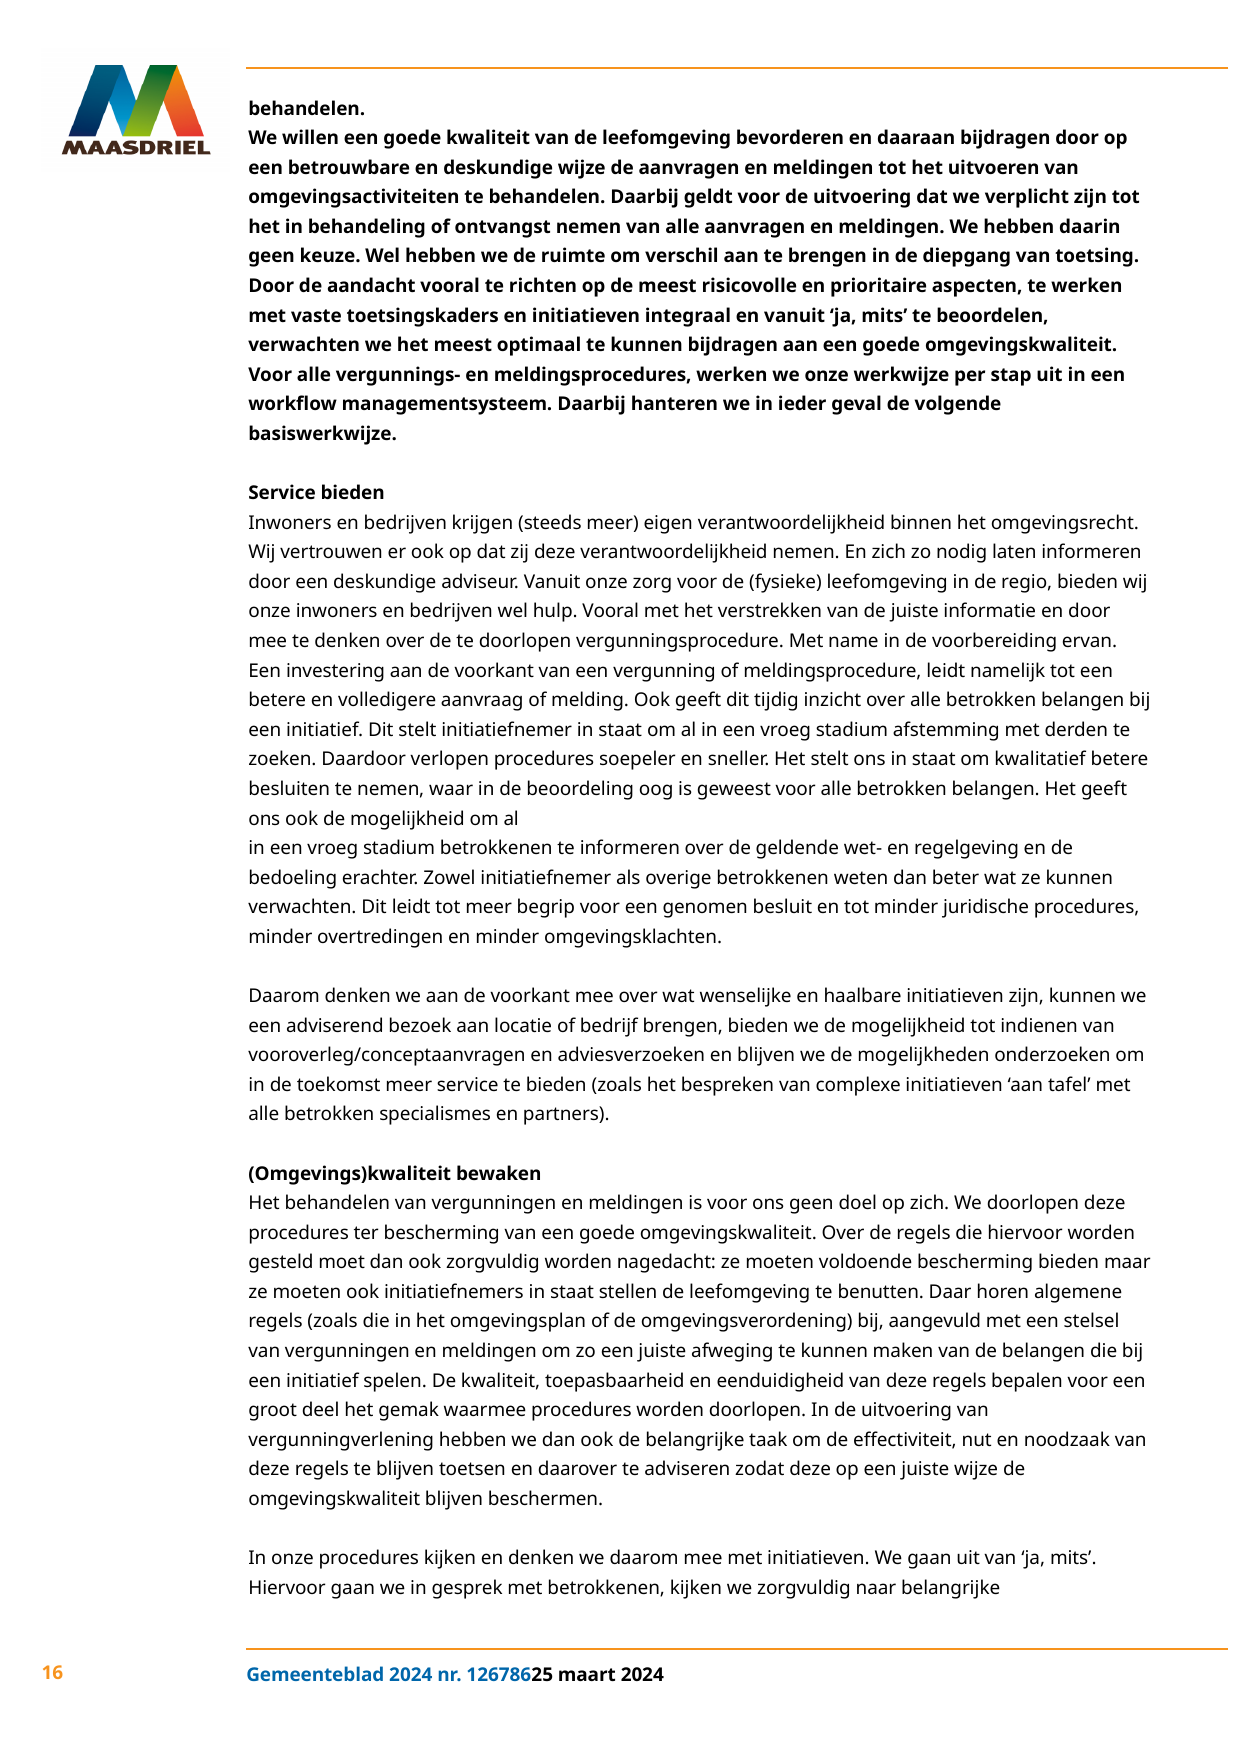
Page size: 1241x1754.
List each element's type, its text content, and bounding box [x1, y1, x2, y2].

picture [41, 47, 231, 172]
text Inwoners en bedrijven krijgen (steeds meer) eigen verantwoordelijkheid binnen het omgevingsrecht. Wij vertrouwen er ook op dat zij deze verantwoordelijkheid nemen. En zich zo nodig laten informeren door een deskundige adviseur. Vanuit onze zorg voor de (fysieke) leefomgeving in de regio, bieden wij onze inwoners en bedrijven wel hulp. Vooral met het verstrekken van de juiste informatie en door mee te denken over de te doorlopen vergunningsprocedure. Met name in de voorbereiding ervan. Een investering aan de voorkant van een vergunning of meldingsprocedure, leidt namelijk tot een betere en volledigere aanvraag of melding. Ook geeft dit tijdig inzicht over alle betrokken belangen bij een initiatief. Dit stelt initiatiefnemer in staat om al in een vroeg stadium afstemming met derden te zoeken. Daardoor verlopen procedures soepeler en sneller. Het stelt ons in staat om kwalitatief betere besluiten te nemen, waar in de beoordeling oog is geweest voor alle betrokken belangen. Het geeft ons ook de mogelijkheid om al [248, 509, 1152, 831]
text We willen een goede kwaliteit van de leefomgeving bevorderen en daaraan bijdragen door op een betrouwbare en deskundige wijze de aanvragen en meldingen tot het uitvoeren van omgevingsactiviteiten te behandelen. Daarbij geldt voor de uitvoering dat we verplicht zijn tot het in behandeling of ontvangst nemen van alle aanvragen en meldingen. We hebben daarin geen keuze. Wel hebben we de ruimte om verschil aan te brengen in de diepgang van toetsing. Door de aandacht vooral te richten op de meest risicovolle en prioritaire aspecten, te werken met vaste toetsingskaders en initiatieven integraal en vanuit ‘ja, mits’ te beoordelen, verwachten we het meest optimaal te kunnen bijdragen aan een goede omgevingskwaliteit. Voor alle vergunnings- en meldingsprocedures, werken we onze werkwijze per stap uit in een workflow managementsysteem. Daarbij hanteren we in ieder geval de volgende basiswerkwijze. [248, 124, 1152, 446]
text (Omgevings)kwaliteit bewaken [248, 1160, 1152, 1186]
text behandelen. [248, 95, 1152, 121]
text Daarom denken we aan de voorkant mee over wat wenselijke en haalbare initiatieven zijn, kunnen we een adviserend bezoek aan locatie of bedrijf brengen, bieden we de mogelijkheid tot indienen van vooroverleg/conceptaanvragen en adviesverzoeken en blijven we de mogelijkheden onderzoeken om in de toekomst meer service te bieden (zoals het bespreken van complexe initiatieven ‘aan tafel’ met alle betrokken specialismes en partners). [248, 982, 1152, 1126]
text Service bieden [248, 479, 1152, 505]
text Het behandelen van vergunningen en meldingen is voor ons geen doel op zich. We doorlopen deze procedures ter bescherming van een goede omgevingskwaliteit. Over de regels die hiervoor worden gesteld moet dan ook zorgvuldig worden nagedacht: ze moeten voldoende bescherming bieden maar ze moeten ook initiatiefnemers in staat stellen de leefomgeving te benutten. Daar horen algemene regels (zoals die in het omgevingsplan of de omgevingsverordening) bij, aangevuld met een stelsel van vergunningen en meldingen om zo een juiste afweging te kunnen maken van de belangen die bij een initiatief spelen. De kwaliteit, toepasbaarheid en eenduidigheid van deze regels bepalen voor een groot deel het gemak waarmee procedures worden doorlopen. In de uitvoering van vergunningverlening hebben we dan ook de belangrijke taak om de effectiviteit, nut en noodzaak van deze regels te blijven toetsen en daarover te adviseren zodat deze op een juiste wijze de omgevingskwaliteit blijven beschermen. [248, 1189, 1152, 1511]
text In onze procedures kijken en denken we daarom mee met initiatieven. We gaan uit van ‘ja, mits’. Hiervoor gaan we in gesprek met betrokkenen, kijken we zorgvuldig naar belangrijke [248, 1544, 1152, 1600]
text in een vroeg stadium betrokkenen te informeren over de geldende wet- en regelgeving en de bedoeling erachter. Zowel initiatiefnemer als overige betrokkenen weten dan beter wat ze kunnen verwachten. Dit leidt tot meer begrip voor een genomen besluit en tot minder juridische procedures, minder overtredingen en minder omgevingsklachten. [248, 834, 1152, 949]
